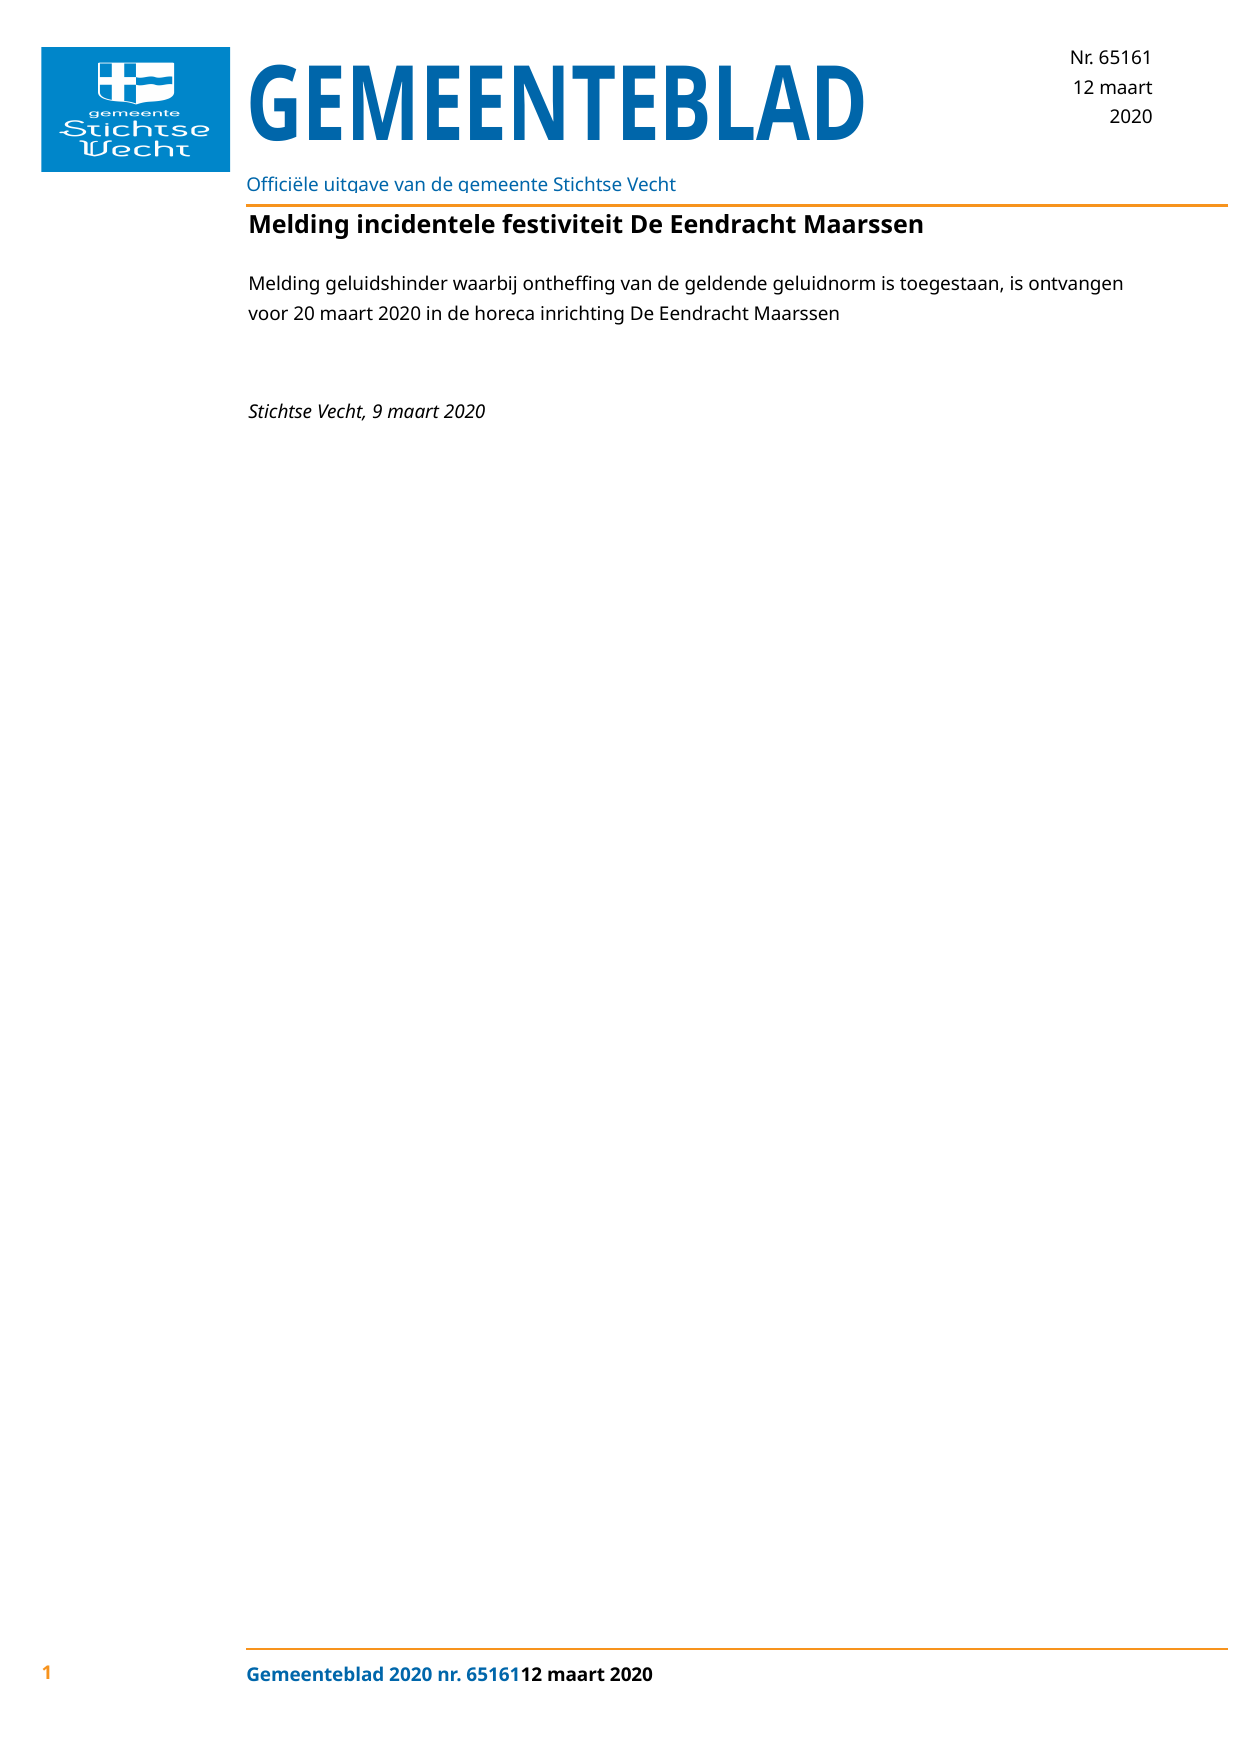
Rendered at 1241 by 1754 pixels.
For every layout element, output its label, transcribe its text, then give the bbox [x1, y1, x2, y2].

text Melding geluidshinder waarbij ontheffing van de geldende geluidnorm is toegestaan, is ontvangen voor 20 maart 2020 in de horeca inrichting De Eendracht Maarssen [248, 270, 1152, 326]
text Melding incidentele festiviteit De Eendracht Maarssen [248, 207, 1152, 241]
picture [137, 63, 174, 103]
text Stichtse Vecht, 9 maart 2020 [248, 398, 1152, 424]
picture [99, 63, 135, 101]
